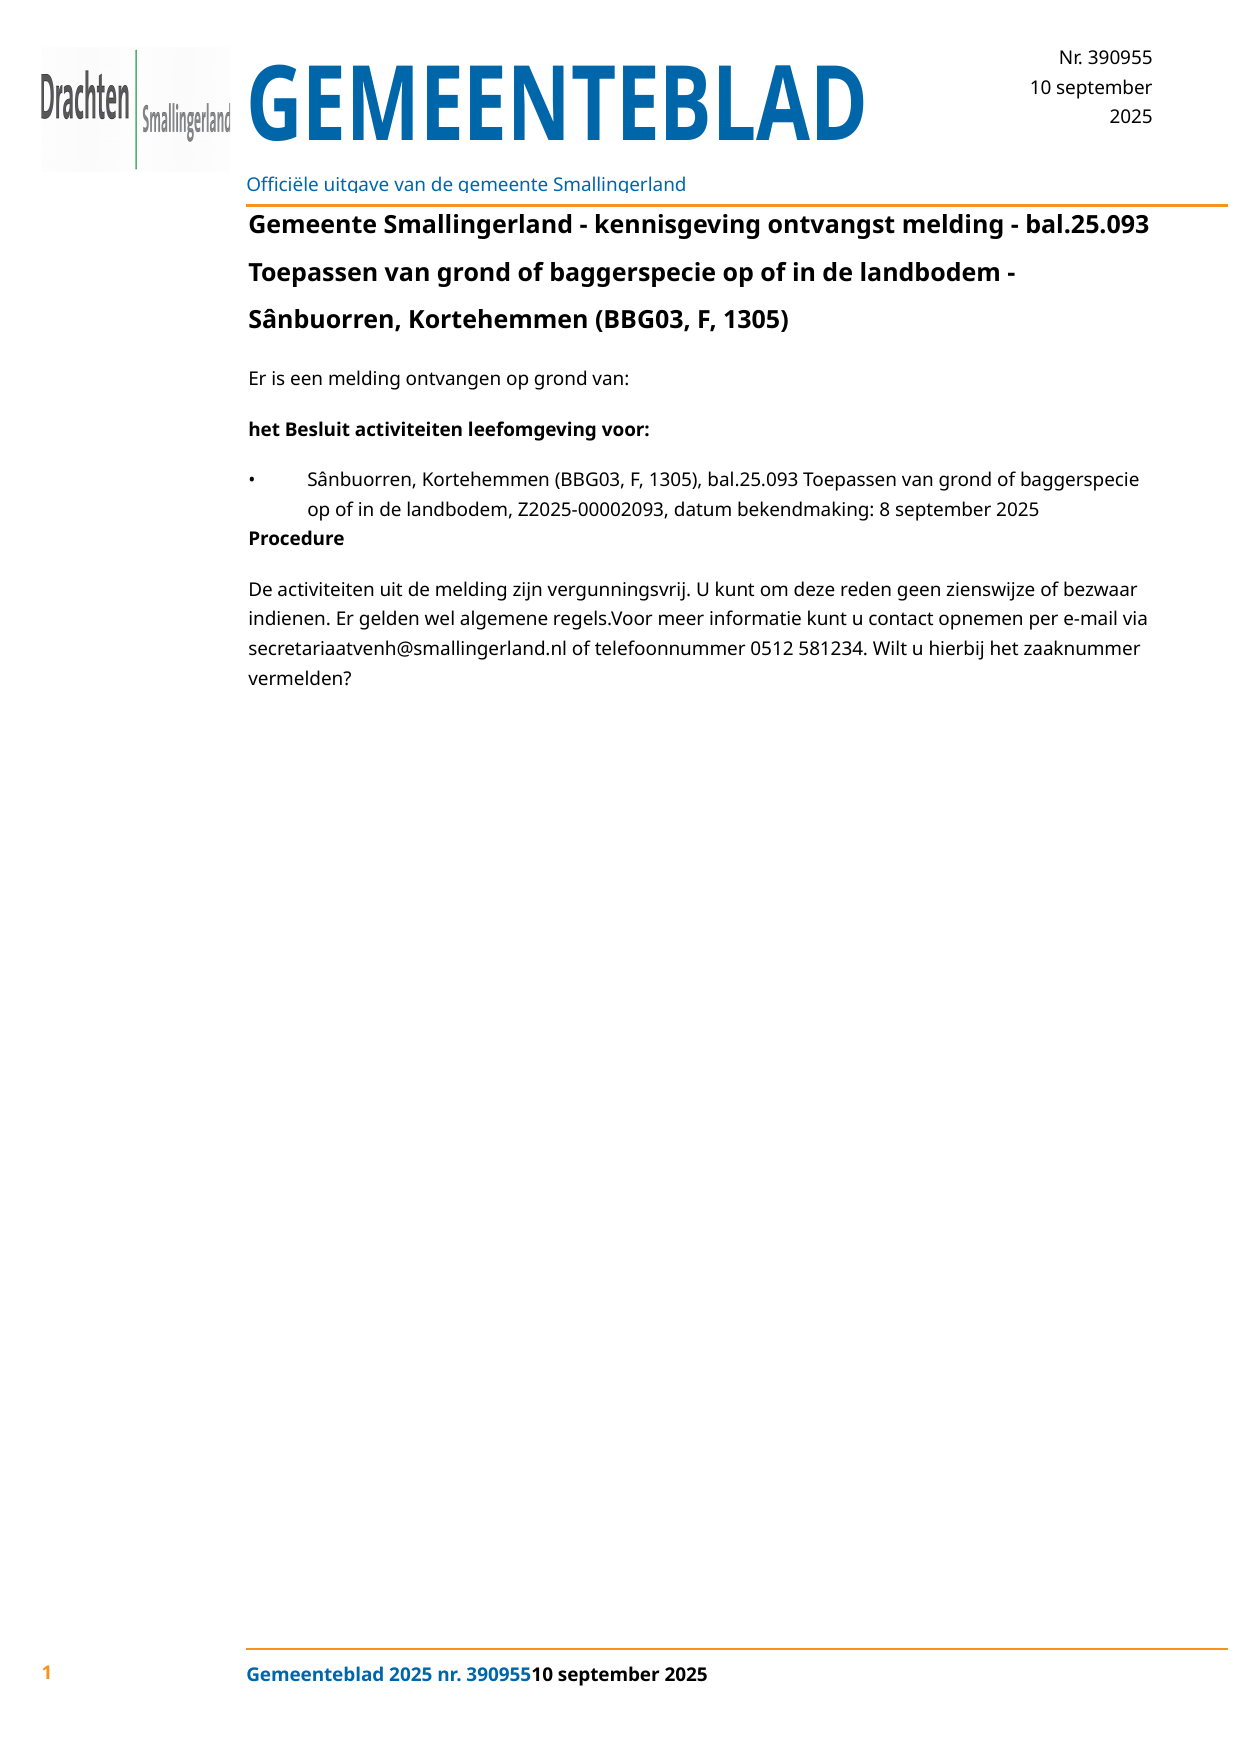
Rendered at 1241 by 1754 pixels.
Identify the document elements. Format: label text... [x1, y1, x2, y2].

text Gemeente Smallingerland - kennisgeving ontvangst melding - bal.25.093 Toepassen van grond of baggerspecie op of in de landbodem - Sânbuorren, Kortehemmen (BBG03, F, 1305) [248, 207, 1152, 336]
text Er is een melding ontvangen op grond van: [248, 366, 1152, 391]
text Procedure [248, 526, 1152, 551]
picture [41, 47, 231, 172]
text De activiteiten uit de melding zijn vergunningsvrij. U kunt om deze reden geen zienswijze of bezwaar indienen. Er gelden wel algemene regels.Voor meer informatie kunt u contact opnemen per e-mail via secretariaatvenh@smallingerland.nl of telefoonnummer 0512 581234. Wilt u hierbij het zaaknummer vermelden? [248, 576, 1152, 690]
list Sânbuorren, Kortehemmen (BBG03, F, 1305), bal.25.093 Toepassen van grond of baggerspecie op of in de landbodem, Z2025-00002093, datum bekendmaking: 8 september 2025 [248, 466, 1152, 522]
text het Besluit activiteiten leefomgeving voor: [248, 416, 1152, 442]
